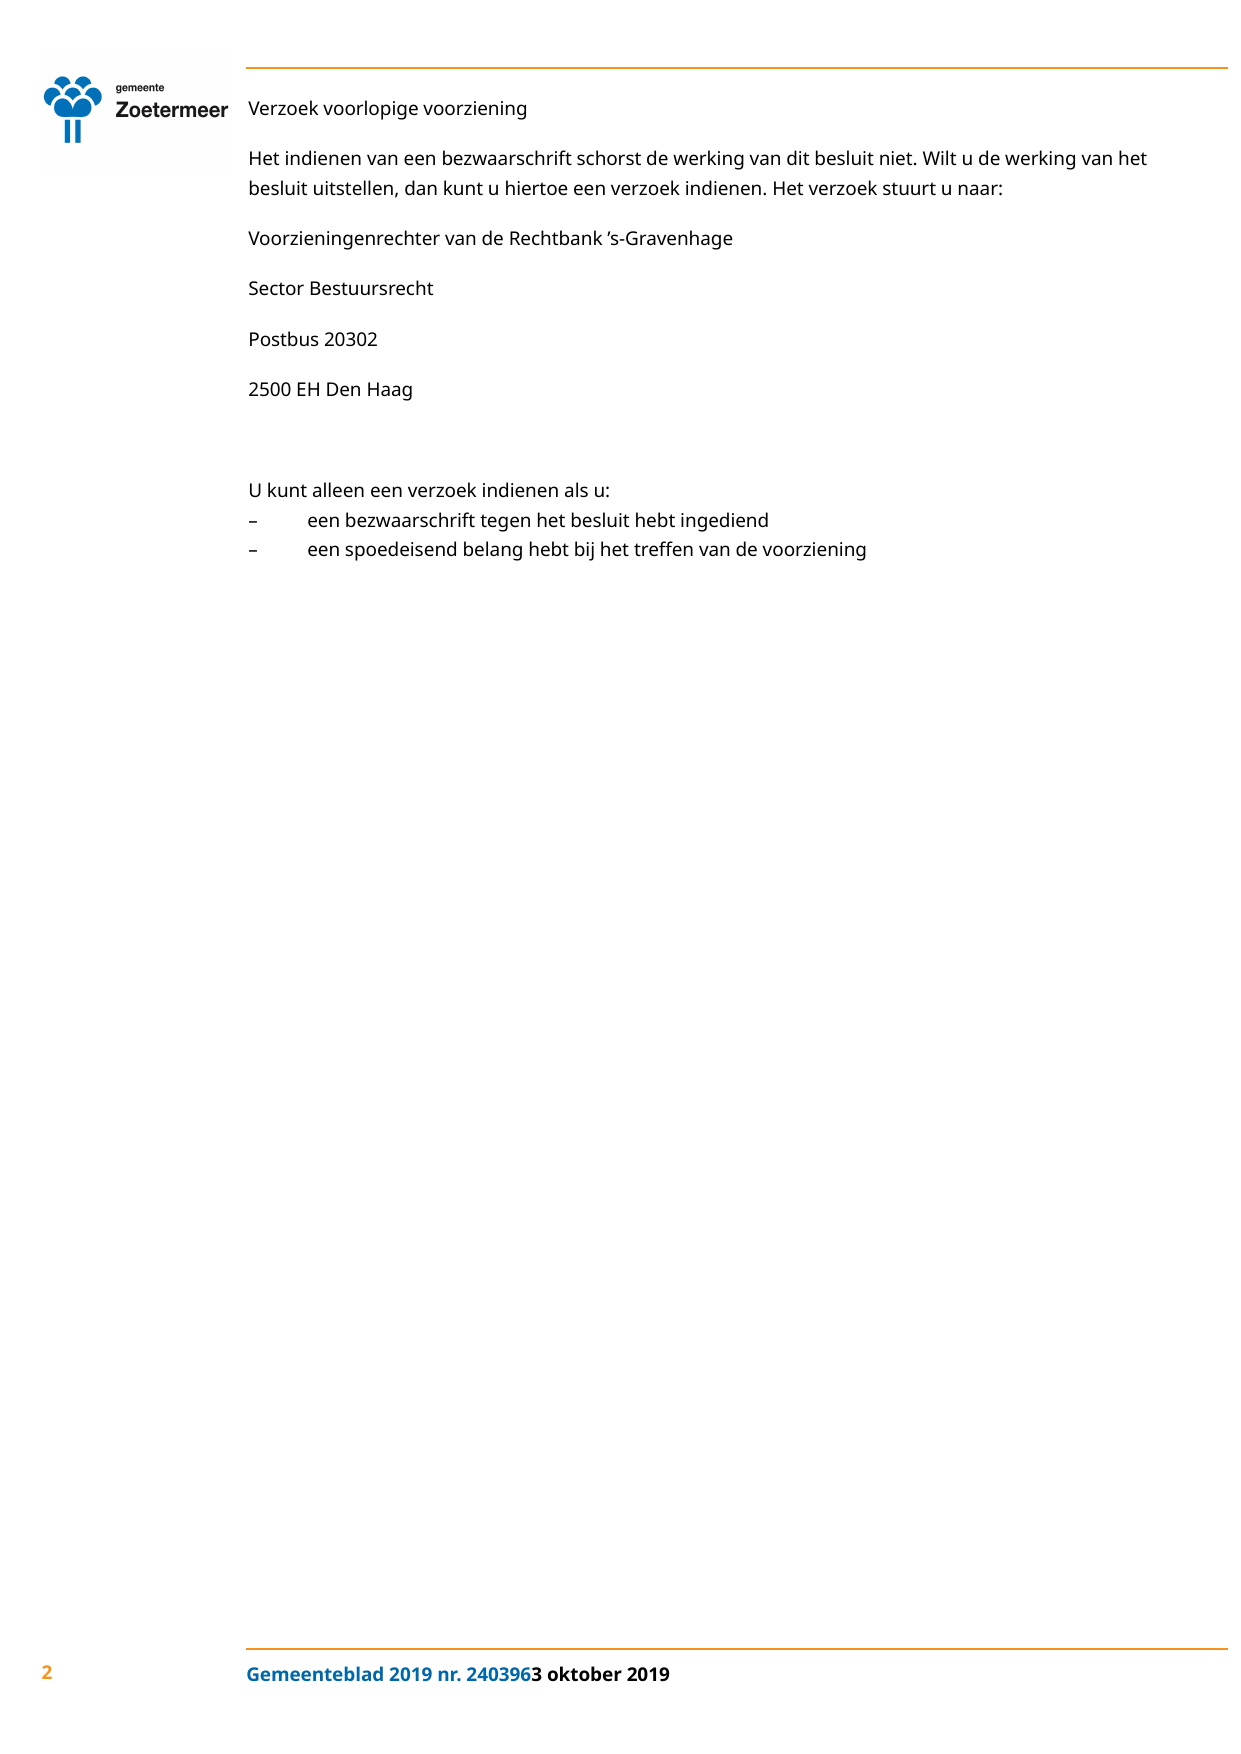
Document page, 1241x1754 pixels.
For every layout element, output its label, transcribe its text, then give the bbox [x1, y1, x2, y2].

text Verzoek voorlopige voorziening [248, 95, 1152, 121]
list een spoedeisend belang hebt bij het treffen van de voorziening [248, 536, 1152, 562]
text 2500 EH Den Haag [248, 376, 1152, 402]
text Postbus 20302 [248, 326, 1152, 352]
text Voorzieningenrechter van de Rechtbank ’s-Gravenhage [248, 225, 1152, 251]
text U kunt alleen een verzoek indienen als u: [248, 477, 1152, 503]
text Sector Bestuursrecht [248, 276, 1152, 301]
list een bezwaarschrift tegen het besluit hebt ingediend [248, 507, 1152, 533]
text Het indienen van een bezwaarschrift schorst de werking van dit besluit niet. Wilt u de werking van het besluit uitstellen, dan kunt u hiertoe een verzoek indienen. Het verzoek stuurt u naar: [248, 145, 1152, 201]
picture [41, 47, 231, 172]
